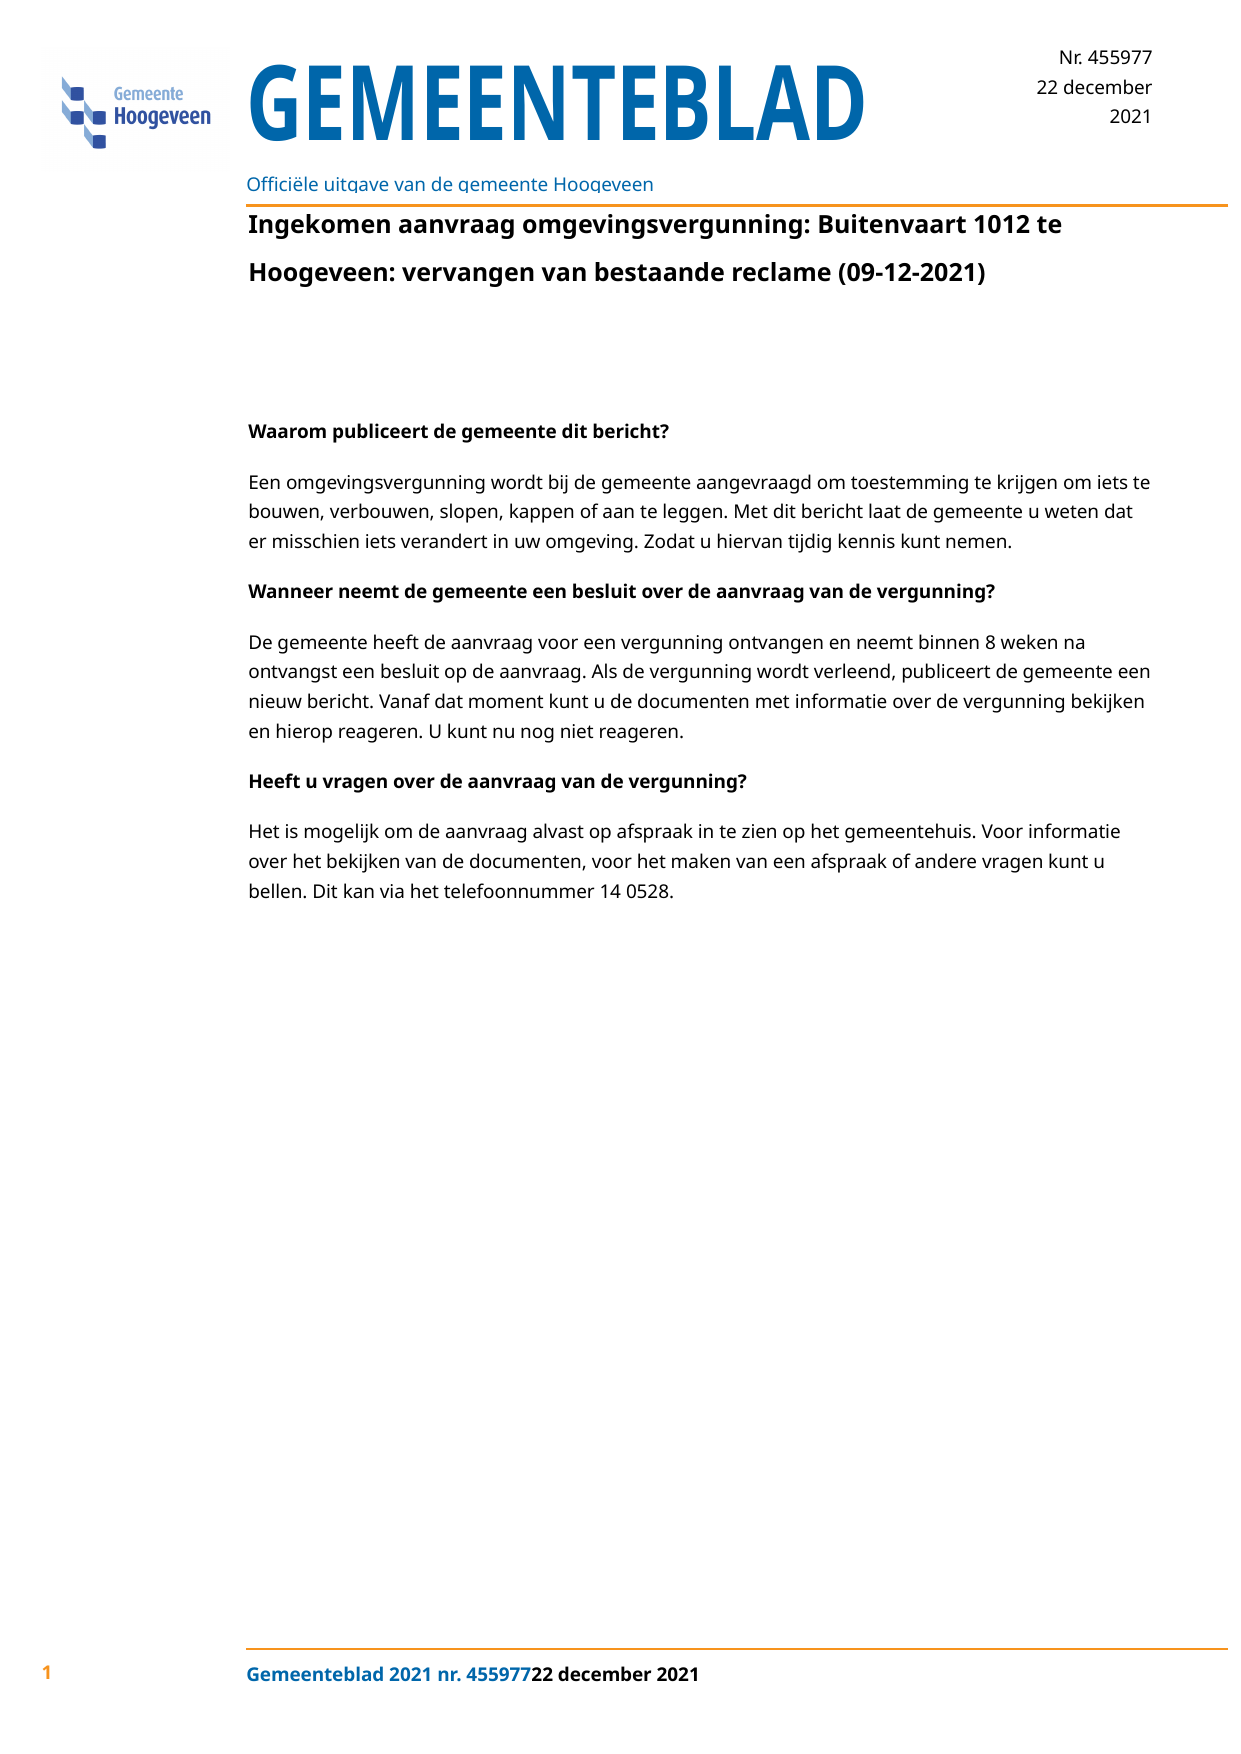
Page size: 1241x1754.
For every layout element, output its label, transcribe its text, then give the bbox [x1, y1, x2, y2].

text Een omgevingsvergunning wordt bij de gemeente aangevraagd om toestemming te krijgen om iets te bouwen, verbouwen, slopen, kappen of aan te leggen. Met dit bericht laat de gemeente u weten dat er misschien iets verandert in uw omgeving. Zodat u hiervan tijdig kennis kunt nemen. [248, 469, 1152, 554]
picture [41, 47, 231, 172]
text Ingekomen aanvraag omgevingsvergunning: Buitenvaart 1012 te Hoogeveen: vervangen van bestaande reclame (09-12-2021) [248, 207, 1152, 288]
text Waarom publiceert de gemeente dit bericht? [248, 419, 1152, 444]
text Wanneer neemt de gemeente een besluit over de aanvraag van de vergunning? [248, 579, 1152, 604]
text Heeft u vragen over de aanvraag van de vergunning? [248, 768, 1152, 794]
text De gemeente heeft de aanvraag voor een vergunning ontvangen en neemt binnen 8 weken na ontvangst een besluit op de aanvraag. Als de vergunning wordt verleend, publiceert de gemeente een nieuw bericht. Vanaf dat moment kunt u de documenten met informatie over de vergunning bekijken en hierop reageren. U kunt nu nog niet reageren. [248, 629, 1152, 744]
text Het is mogelijk om de aanvraag alvast op afspraak in te zien op het gemeentehuis. Voor informatie over het bekijken van de documenten, voor het maken van een afspraak of andere vragen kunt u bellen. Dit kan via het telefoonnummer 14 0528. [248, 819, 1152, 904]
